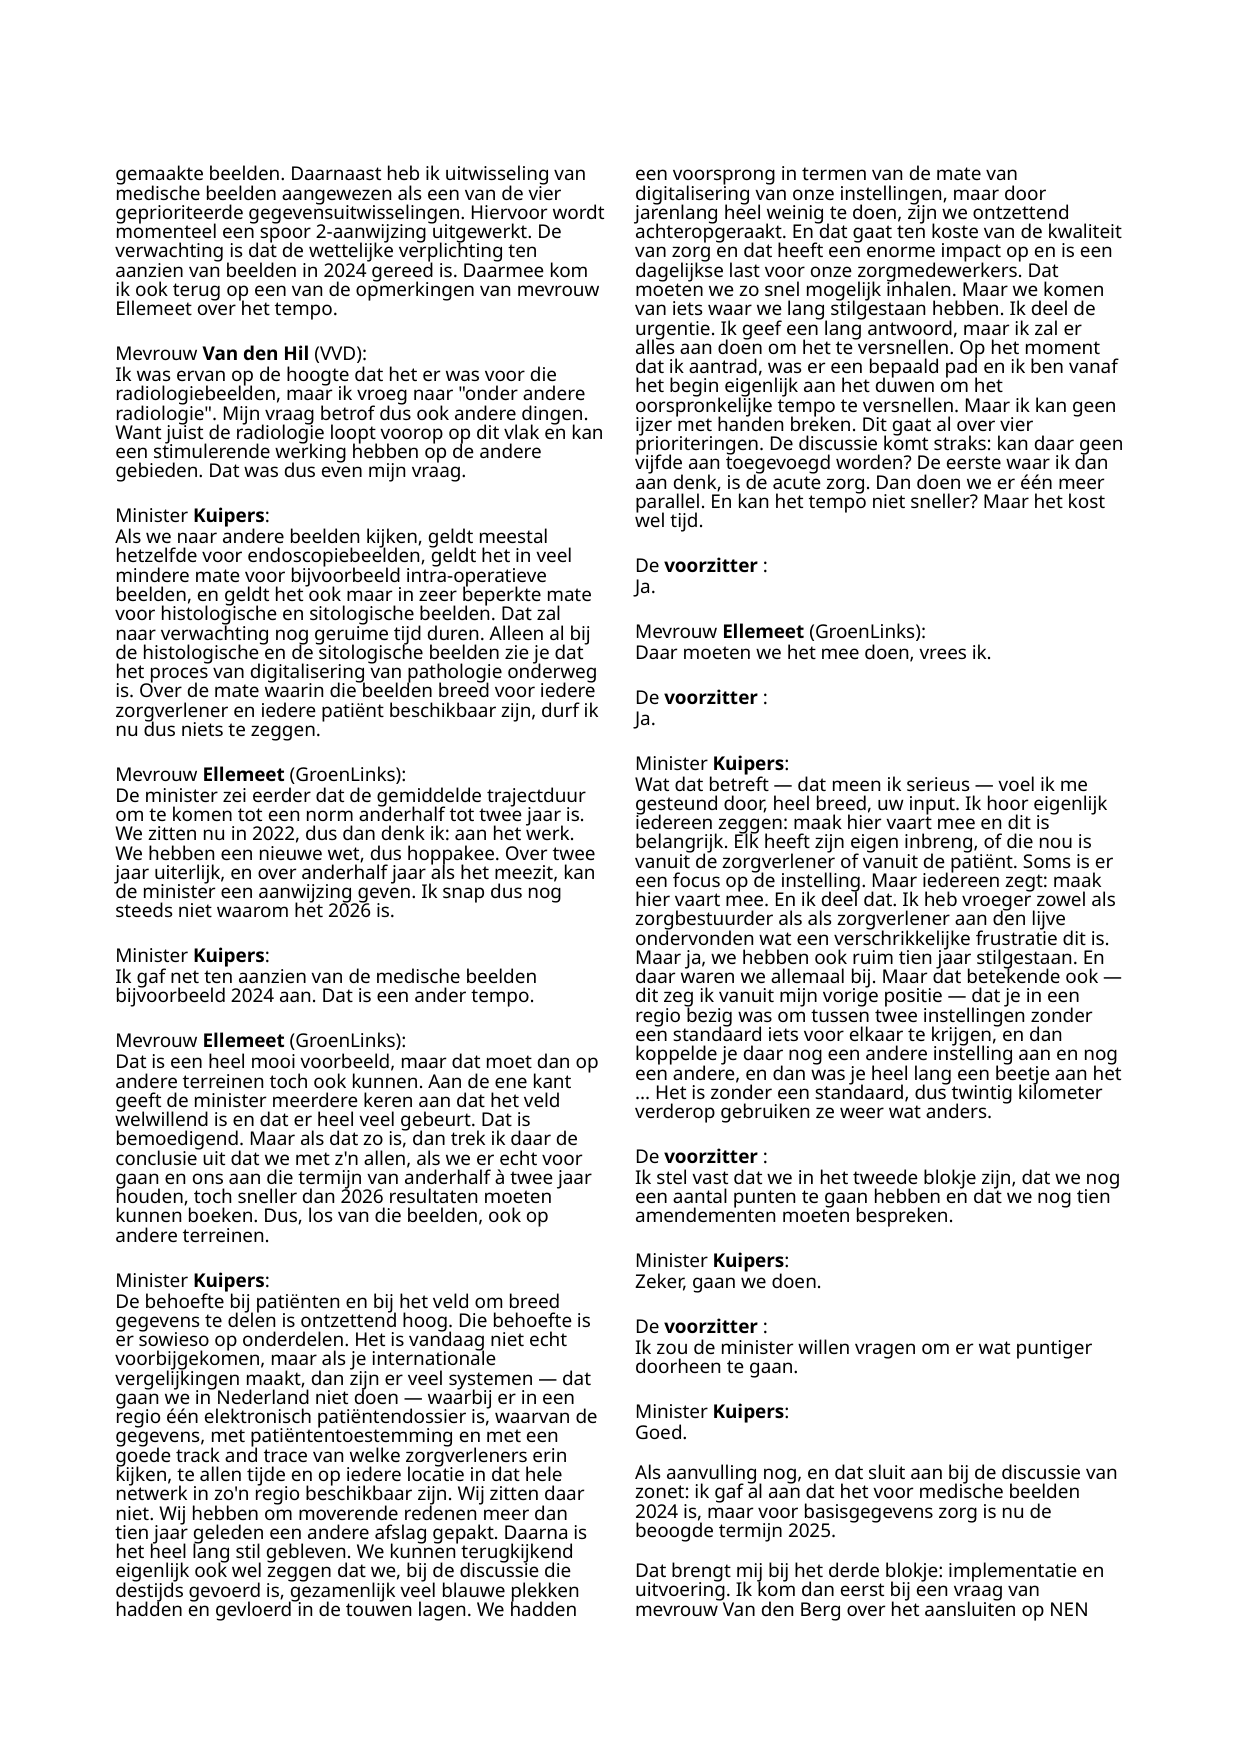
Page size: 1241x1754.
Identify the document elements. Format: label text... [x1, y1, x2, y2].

text Als we naar andere beelden kijken, geldt meestal hetzelfde voor endoscopiebeelden, geldt het in veel mindere mate voor bijvoorbeeld intra-operatieve beelden, en geldt het ook maar in zeer beperkte mate voor histologische en sitologische beelden. Dat zal naar verwachting nog geruime tijd duren. Alleen al bij de histologische en de sitologische beelden zie je dat het proces van digitalisering van pathologie onderweg is. Over de mate waarin die beelden breed voor iedere zorgverlener en iedere patiënt beschikbaar zijn, durf ik nu dus niets te zeggen. [115, 528, 605, 740]
text Minister Kuipers: [115, 942, 605, 968]
text Ik stel vast dat we in het tweede blokje zijn, dat we nog een aantal punten te gaan hebben en dat we nog tien amendementen moeten bespreken. [635, 1169, 1125, 1227]
text Dat brengt mij bij het derde blokje: implementatie en uitvoering. Ik kom dan eerst bij een vraag van mevrouw Van den Berg over het aansluiten op NEN [635, 1562, 1125, 1620]
text Goed. [635, 1424, 1125, 1443]
text Zeker, gaan we doen. [635, 1273, 1125, 1293]
text De minister zei eerder dat de gemiddelde trajectduur om te komen tot een norm anderhalf tot twee jaar is. We zitten nu in 2022, dus dan denk ik: aan het werk. We hebben een nieuwe wet, dus hoppakee. Over twee jaar uiterlijk, en over anderhalf jaar als het meezit, kan de minister een aanwijzing geven. Ik snap dus nog steeds niet waarom het 2026 is. [115, 787, 605, 922]
text Dat is een heel mooi voorbeeld, maar dat moet dan op andere terreinen toch ook kunnen. Aan de ene kant geeft de minister meerdere keren aan dat het veld welwillend is en dat er heel veel gebeurt. Dat is bemoedigend. Maar als dat zo is, dan trek ik daar de conclusie uit dat we met z'n allen, als we er echt voor gaan en ons aan die termijn van anderhalf à twee jaar houden, toch sneller dan 2026 resultaten moeten kunnen boeken. Dus, los van die beelden, ook op andere terreinen. [115, 1053, 605, 1246]
text Ja. [635, 578, 1125, 597]
text De voorzitter : [635, 684, 1125, 710]
text Wat dat betreft — dat meen ik serieus — voel ik me gesteund door, heel breed, uw input. Ik hoor eigenlijk iedereen zeggen: maak hier vaart mee en dit is belangrijk. Elk heeft zijn eigen inbreng, of die nou is vanuit de zorgverlener of vanuit de patiënt. Soms is er een focus op de instelling. Maar iedereen zegt: maak hier vaart mee. En ik deel dat. Ik heb vroeger zowel als zorgbestuurder als als zorgverlener aan den lijve ondervonden wat een verschrikkelijke frustratie dit is. Maar ja, we hebben ook ruim tien jaar stilgestaan. En daar waren we allemaal bij. Maar dat betekende ook — dit zeg ik vanuit mijn vorige positie — dat je in een regio bezig was om tussen twee instellingen zonder een standaard iets voor elkaar te krijgen, en dan koppelde je daar nog een andere instelling aan en nog een andere, en dan was je heel lang een beetje aan het ... Het is zonder een standaard, dus twintig kilometer verderop gebruiken ze weer wat anders. [635, 776, 1125, 1122]
text Mevrouw Ellemeet (GroenLinks): [635, 618, 1125, 644]
text Minister Kuipers: [635, 1398, 1125, 1424]
text Mevrouw Van den Hil (VVD): [115, 340, 605, 366]
text Mevrouw Ellemeet (GroenLinks): [115, 761, 605, 787]
text Ik zou de minister willen vragen om er wat puntiger doorheen te gaan. [635, 1339, 1125, 1378]
text Mevrouw Ellemeet (GroenLinks): [115, 1028, 605, 1053]
text een voorsprong in termen van de mate van digitalisering van onze instellingen, maar door jarenlang heel weinig te doen, zijn we ontzettend achteropgeraakt. En dat gaat ten koste van de kwaliteit van zorg en dat heeft een enorme impact op en is een dagelijkse last voor onze zorgmedewerkers. Dat moeten we zo snel mogelijk inhalen. Maar we komen van iets waar we lang stilgestaan hebben. Ik deel de urgentie. Ik geef een lang antwoord, maar ik zal er alles aan doen om het te versnellen. Op het moment dat ik aantrad, was er een bepaald pad en ik ben vanaf het begin eigenlijk aan het duwen om het oorspronkelijke tempo te versnellen. Maar ik kan geen ijzer met handen breken. Dit gaat al over vier prioriteringen. De discussie komt straks: kan daar geen vijfde aan toegevoegd worden? De eerste waar ik dan aan denk, is de acute zorg. Dan doen we er één meer parallel. En kan het tempo niet sneller? Maar het kost wel tijd. [635, 165, 1125, 531]
text De voorzitter : [635, 1143, 1125, 1169]
text De voorzitter : [635, 552, 1125, 578]
text Als aanvulling nog, en dat sluit aan bij de discussie van zonet: ik gaf al aan dat het voor medische beelden 2024 is, maar voor basisgegevens zorg is nu de beoogde termijn 2025. [635, 1464, 1125, 1541]
text Ik was ervan op de hoogte dat het er was voor die radiologiebeelden, maar ik vroeg naar "onder andere radiologie". Mijn vraag betrof dus ook andere dingen. Want juist de radiologie loopt voorop op dit vlak en kan een stimulerende werking hebben op de andere gebieden. Dat was dus even mijn vraag. [115, 366, 605, 482]
text Ja. [635, 710, 1125, 729]
text De behoefte bij patiënten en bij het veld om breed gegevens te delen is ontzettend hoog. Die behoefte is er sowieso op onderdelen. Het is vandaag niet echt voorbijgekomen, maar als je internationale vergelijkingen maakt, dan zijn er veel systemen — dat gaan we in Nederland niet doen — waarbij er in een regio één elektronisch patiëntendossier is, waarvan de gegevens, met patiëntentoestemming en met een goede track and trace van welke zorgverleners erin kijken, te allen tijde en op iedere locatie in dat hele netwerk in zo'n regio beschikbaar zijn. Wij zitten daar niet. Wij hebben om moverende redenen meer dan tien jaar geleden een andere afslag gepakt. Daarna is het heel lang stil gebleven. We kunnen terugkijkend eigenlijk ook wel zeggen dat we, bij de discussie die destijds gevoerd is, gezamenlijk veel blauwe plekken hadden en gevloerd in de touwen lagen. We hadden [115, 1293, 605, 1620]
text Minister Kuipers: [635, 1248, 1125, 1273]
text Minister Kuipers: [115, 502, 605, 528]
text De voorzitter : [635, 1313, 1125, 1339]
text Daar moeten we het mee doen, vrees ik. [635, 644, 1125, 663]
text Ik gaf net ten aanzien van de medische beelden bijvoorbeeld 2024 aan. Dat is een ander tempo. [115, 968, 605, 1007]
text Minister Kuipers: [115, 1267, 605, 1293]
text Minister Kuipers: [635, 750, 1125, 776]
text gemaakte beelden. Daarnaast heb ik uitwisseling van medische beelden aangewezen als een van de vier geprioriteerde gegevensuitwisselingen. Hiervoor wordt momenteel een spoor 2-aanwijzing uitgewerkt. De verwachting is dat de wettelijke verplichting ten aanzien van beelden in 2024 gereed is. Daarmee kom ik ook terug op een van de opmerkingen van mevrouw Ellemeet over het tempo. [115, 165, 605, 319]
